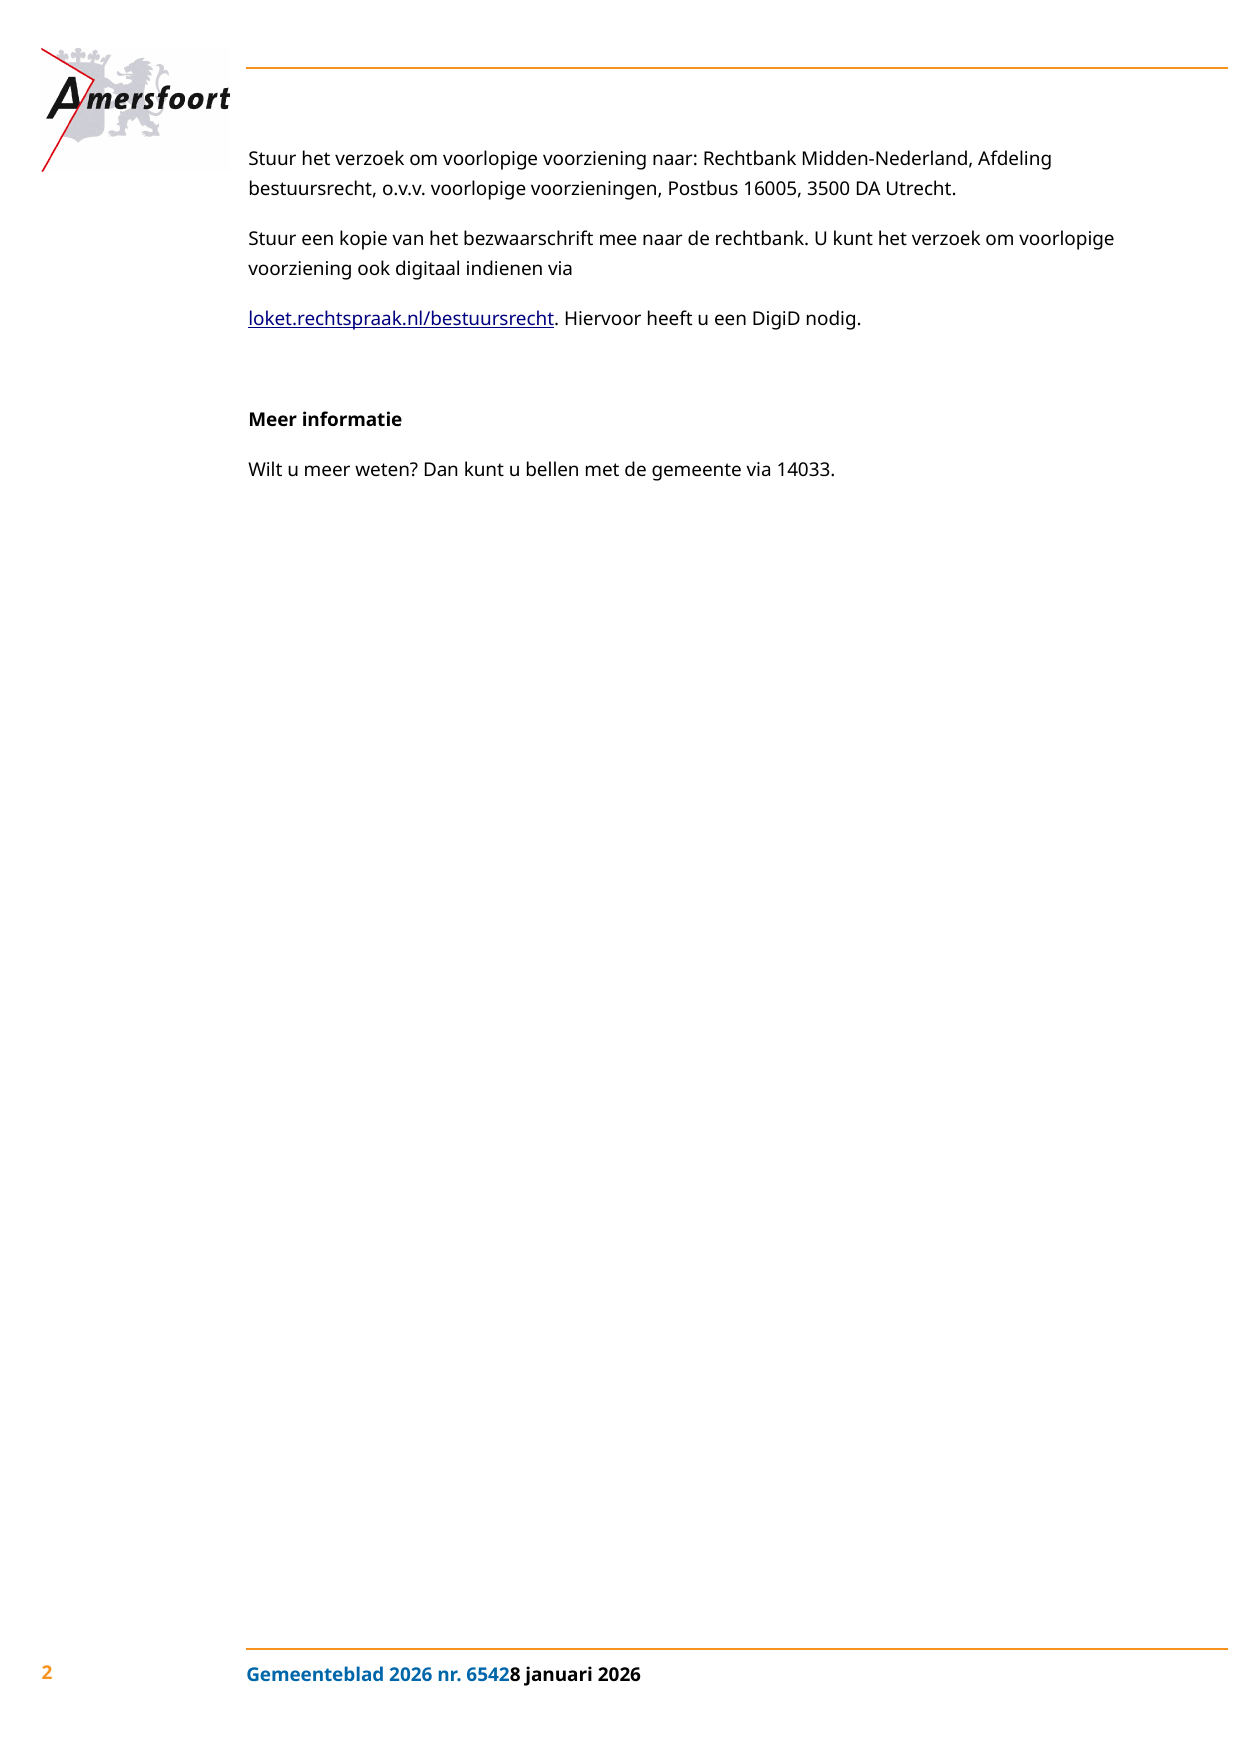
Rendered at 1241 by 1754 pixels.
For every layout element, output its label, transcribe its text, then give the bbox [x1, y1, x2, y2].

text Meer informatie [248, 406, 1152, 432]
text loket.rechtspraak.nl/bestuursrecht. Hiervoor heeft u een DigiD nodig. [248, 305, 1152, 331]
picture [41, 47, 231, 172]
text Wilt u meer weten? Dan kunt u bellen met de gemeente via 14033. [248, 456, 1152, 482]
text Stuur een kopie van het bezwaarschrift mee naar de rechtbank. U kunt het verzoek om voorlopige voorziening ook digitaal indienen via [248, 225, 1152, 281]
text Stuur het verzoek om voorlopige voorziening naar: Rechtbank Midden-Nederland, Afdeling bestuursrecht, o.v.v. voorlopige voorzieningen, Postbus 16005, 3500 DA Utrecht. [248, 145, 1152, 201]
